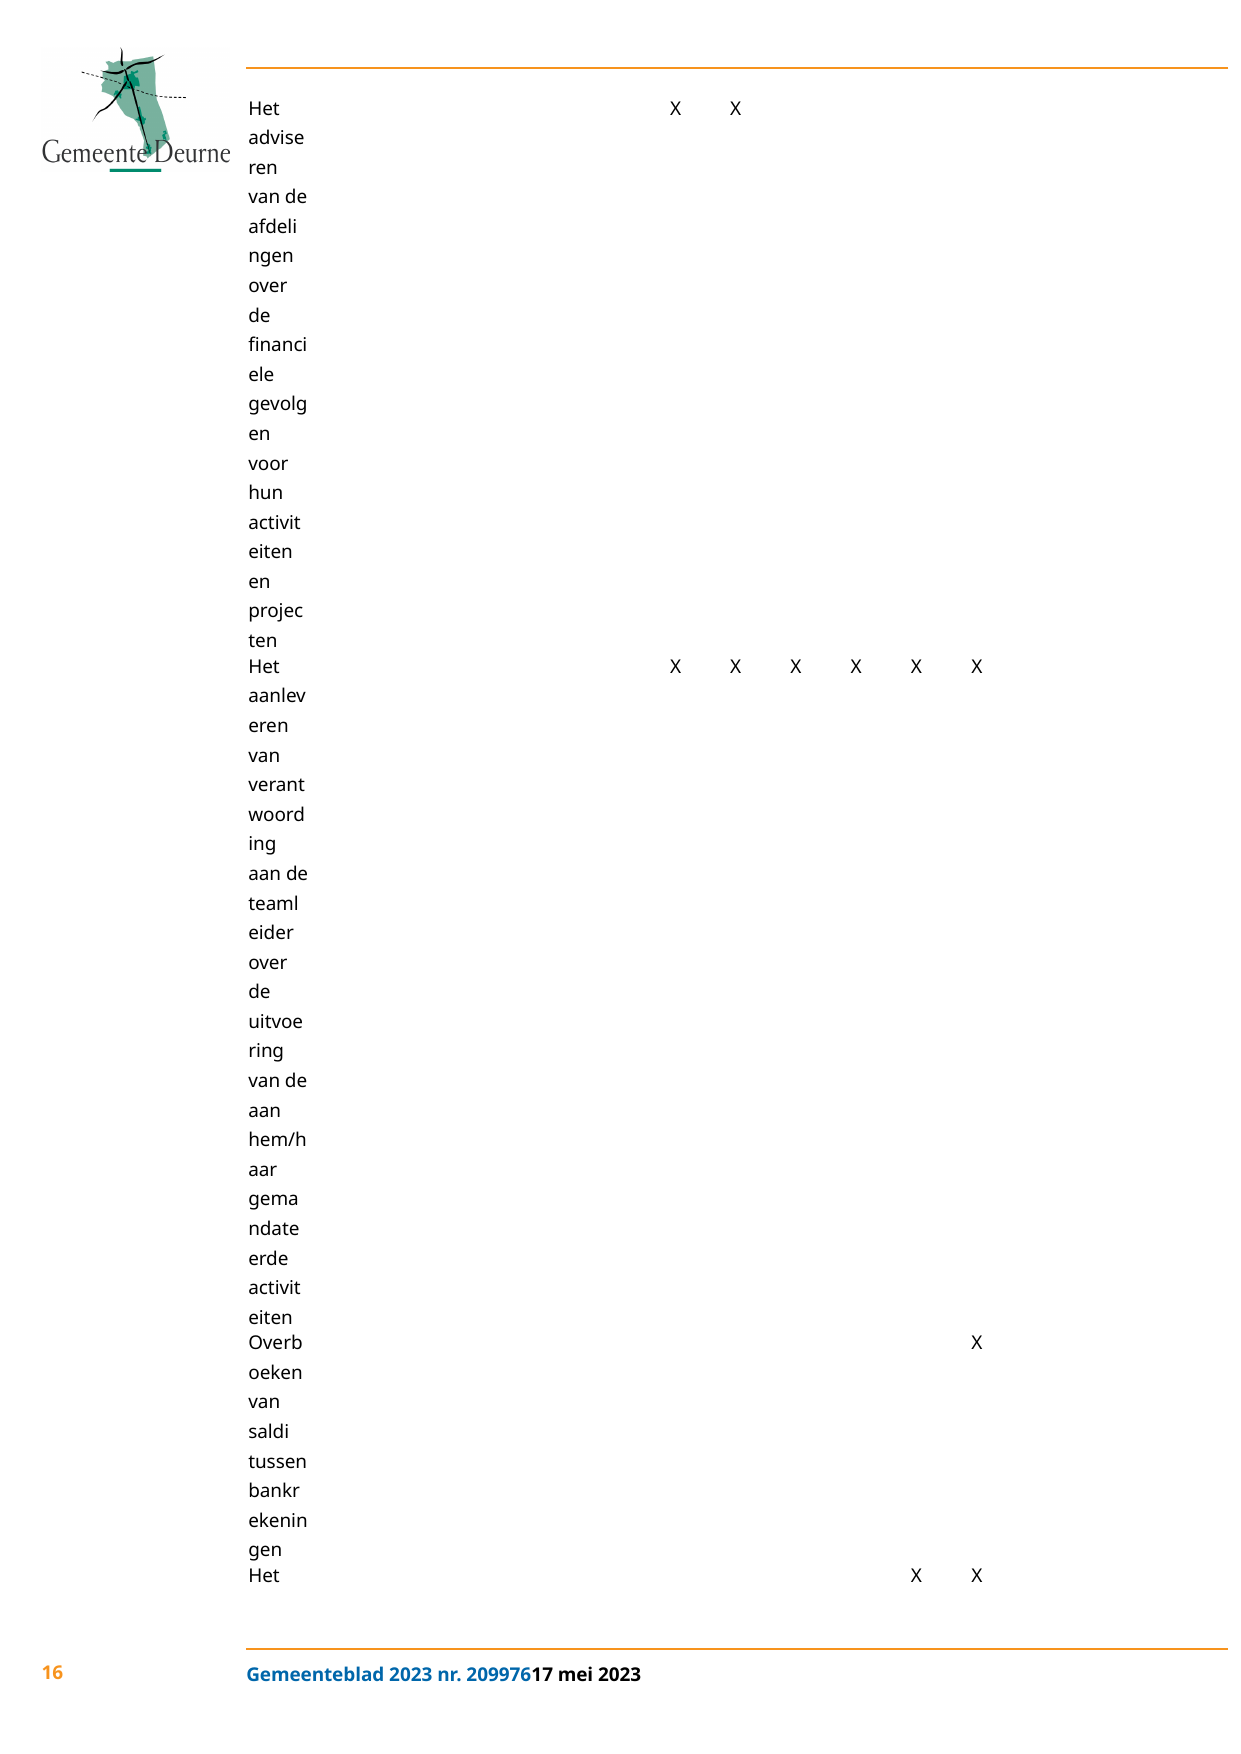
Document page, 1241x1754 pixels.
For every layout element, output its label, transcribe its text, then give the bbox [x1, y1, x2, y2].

table_cell [610, 1330, 670, 1562]
table_cell [790, 1563, 850, 1588]
table_cell X [971, 653, 1031, 1329]
table_cell [911, 1330, 971, 1562]
table_cell [850, 1330, 911, 1562]
table_cell [610, 1563, 670, 1588]
table_cell [911, 95, 971, 653]
table_cell [790, 95, 850, 653]
table_cell X [730, 653, 790, 1329]
table_cell [549, 653, 609, 1329]
picture [41, 47, 231, 172]
table_cell Overboeken van saldi tussen bankrekeningen [248, 1330, 308, 1562]
table_cell [1091, 1563, 1152, 1588]
table_cell [1091, 1330, 1152, 1562]
table_cell [730, 1330, 790, 1562]
table_cell [670, 1563, 730, 1588]
table_cell [429, 1563, 489, 1588]
table_cell X [670, 95, 730, 653]
table_cell [1031, 653, 1091, 1329]
table_cell [549, 1330, 609, 1562]
table_cell [549, 1563, 609, 1588]
table_cell [308, 1563, 368, 1588]
table_cell X [971, 1330, 1031, 1562]
table_cell [369, 1330, 429, 1562]
table_cell [429, 1330, 489, 1562]
table_cell [610, 653, 670, 1329]
table_cell [610, 95, 670, 653]
table_cell X [911, 653, 971, 1329]
table_cell [1031, 1563, 1091, 1588]
table_cell [850, 1563, 911, 1588]
table_cell [670, 1330, 730, 1562]
table_cell Het [248, 1563, 308, 1588]
table_cell X [971, 1563, 1031, 1588]
table_cell [369, 95, 429, 653]
table_cell [730, 1563, 790, 1588]
table_cell [429, 653, 489, 1329]
table_cell [369, 1563, 429, 1588]
table_cell [1091, 653, 1152, 1329]
table_cell [308, 1330, 368, 1562]
table_cell X [730, 95, 790, 653]
table_cell [369, 653, 429, 1329]
table_cell [549, 95, 609, 653]
table_cell [489, 95, 549, 653]
table_cell [971, 95, 1031, 653]
table_cell [850, 95, 911, 653]
table_cell [308, 653, 368, 1329]
table_cell [429, 95, 489, 653]
table_cell [489, 653, 549, 1329]
table_cell X [850, 653, 911, 1329]
table_cell [489, 1563, 549, 1588]
table_cell X [911, 1563, 971, 1588]
table_cell Het aanleveren van verantwoording aan de teamleider over de uitvoering van de aan hem/haar gemandateerde activiteiten [248, 653, 308, 1329]
table_cell [790, 1330, 850, 1562]
table_cell [1031, 1330, 1091, 1562]
table_cell [308, 95, 368, 653]
table_cell [489, 1330, 549, 1562]
table_cell X [790, 653, 850, 1329]
table_cell [1091, 95, 1152, 653]
table_cell [1031, 95, 1091, 653]
table_cell X [670, 653, 730, 1329]
table_cell Het adviseren van de afdelingen over de financiele gevolgen voor hun activiteiten en projecten [248, 95, 308, 653]
